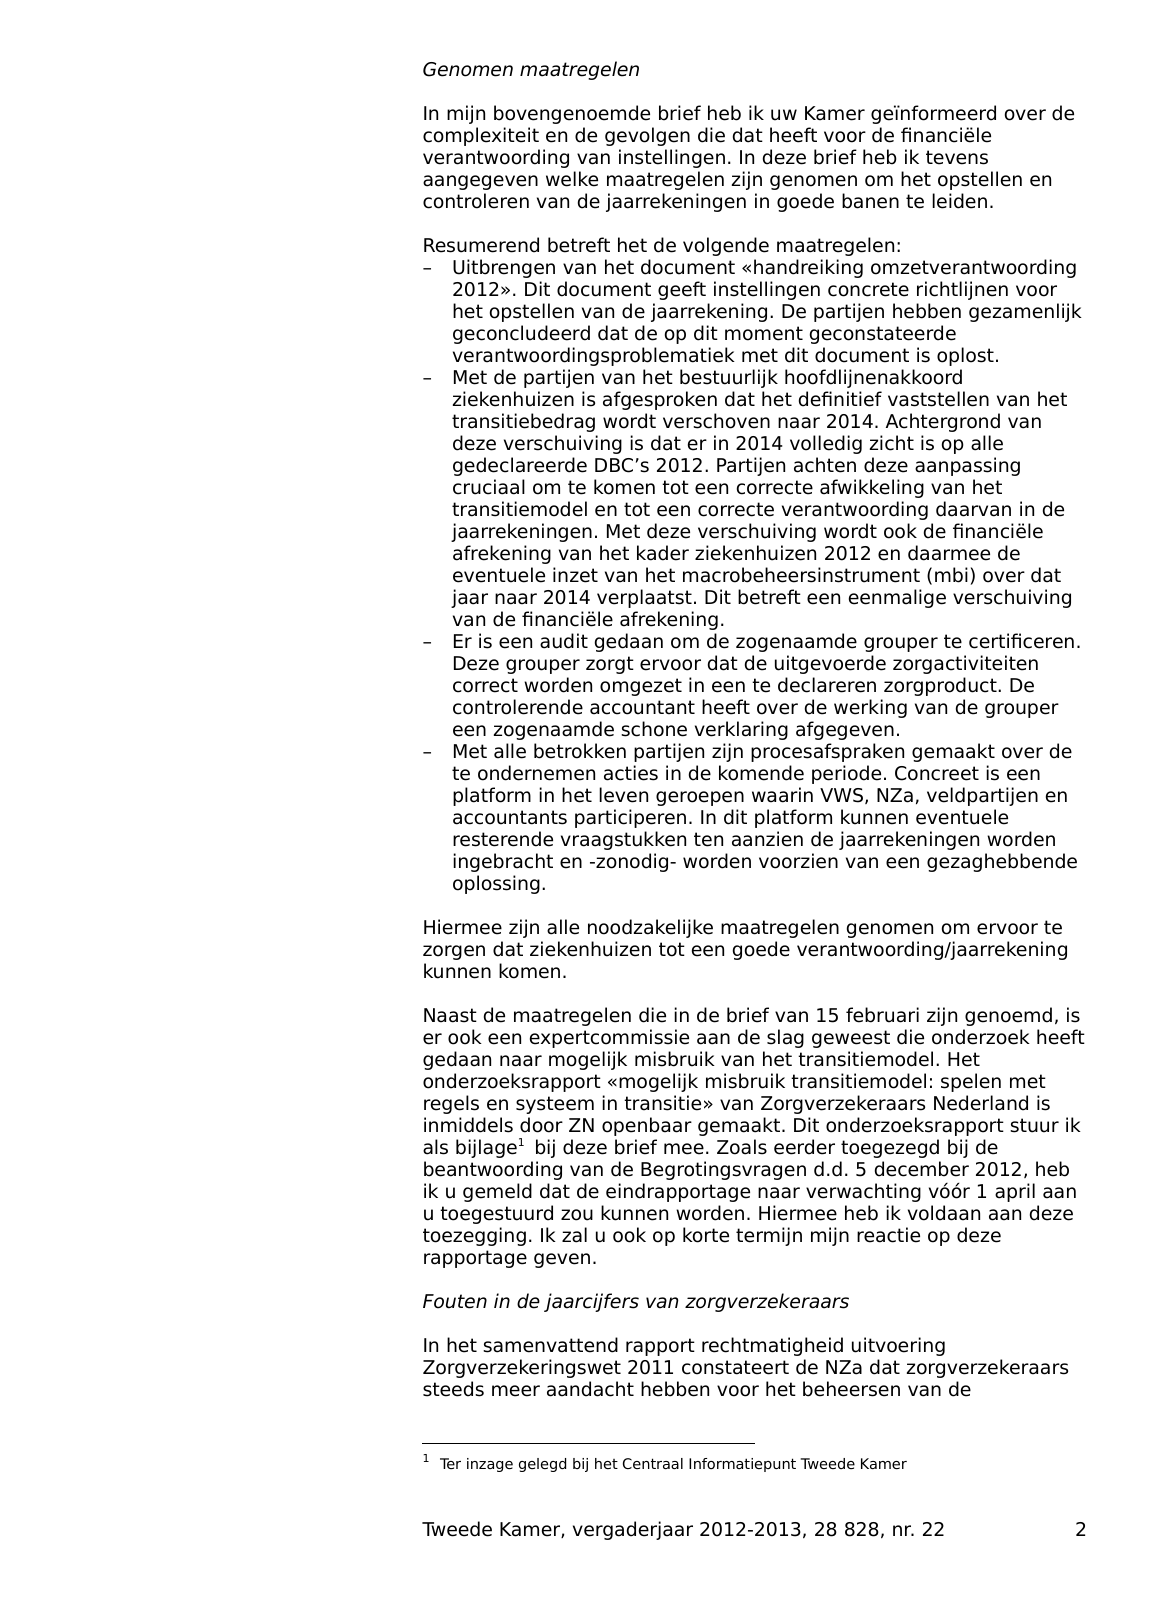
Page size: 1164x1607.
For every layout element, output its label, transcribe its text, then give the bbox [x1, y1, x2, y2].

text Resumerend betreft het de volgende maatregelen: [422, 235, 1087, 257]
text Ter inzage gelegd bij het Centraal Informatiepunt Tweede Kamer [422, 1452, 1087, 1474]
subtitle Genomen maatregelen [422, 59, 1087, 81]
text – Uitbrengen van het document «handreiking omzetverantwoording 2012». Dit document geeft instellingen concrete richtlijnen voor het opstellen van de jaarrekening. De partijen hebben gezamenlijk geconcludeerd dat de op dit moment geconstateerde verantwoordingsproblematiek met dit document is oplost. [422, 257, 1087, 367]
subtitle Fouten in de jaarcijfers van zorgverzekeraars [422, 1291, 1087, 1313]
text In mijn bovengenoemde brief heb ik uw Kamer geïnformeerd over de complexiteit en de gevolgen die dat heeft voor de financiële verantwoording van instellingen. In deze brief heb ik tevens aangegeven welke maatregelen zijn genomen om het opstellen en controleren van de jaarrekeningen in goede banen te leiden. [422, 103, 1087, 213]
text – Met de partijen van het bestuurlijk hoofdlijnenakkoord ziekenhuizen is afgesproken dat het definitief vaststellen van het transitiebedrag wordt verschoven naar 2014. Achtergrond van deze verschuiving is dat er in 2014 volledig zicht is op alle gedeclareerde DBC’s 2012. Partijen achten deze aanpassing cruciaal om te komen tot een correcte afwikkeling van het transitiemodel en tot een correcte verantwoording daarvan in de jaarrekeningen. Met deze verschuiving wordt ook de financiële afrekening van het kader ziekenhuizen 2012 en daarmee de eventuele inzet van het macrobeheersinstrument (mbi) over dat jaar naar 2014 verplaatst. Dit betreft een eenmalige verschuiving van de financiële afrekening. [422, 367, 1087, 631]
text – Met alle betrokken partijen zijn procesafspraken gemaakt over de te ondernemen acties in de komende periode. Concreet is een platform in het leven geroepen waarin VWS, NZa, veldpartijen en accountants participeren. In dit platform kunnen eventuele resterende vraagstukken ten aanzien de jaarrekeningen worden ingebracht en -zonodig- worden voorzien van een gezaghebbende oplossing. [422, 741, 1087, 895]
text Hiermee zijn alle noodzakelijke maatregelen genomen om ervoor te zorgen dat ziekenhuizen tot een goede verantwoording/jaarrekening kunnen komen. [422, 917, 1087, 983]
text Naast de maatregelen die in de brief van 15 februari zijn genoemd, is er ook een expertcommissie aan de slag geweest die onderzoek heeft gedaan naar mogelijk misbruik van het transitiemodel. Het onderzoeksrapport «mogelijk misbruik transitiemodel: spelen met regels en systeem in transitie» van Zorgverzekeraars Nederland is inmiddels door ZN openbaar gemaakt. Dit onderzoeksrapport stuur ik als bijlage bij deze brief mee. Zoals eerder toegezegd bij de beantwoording van de Begrotingsvragen d.d. 5 december 2012, heb ik u gemeld dat de eindrapportage naar verwachting vóór 1 april aan u toegestuurd zou kunnen worden. Hiermee heb ik voldaan aan deze toezegging. Ik zal u ook op korte termijn mijn reactie op deze rapportage geven. [422, 1005, 1087, 1269]
text In het samenvattend rapport rechtmatigheid uitvoering Zorgverzekeringswet 2011 constateert de NZa dat zorgverzekeraars steeds meer aandacht hebben voor het beheersen van de [422, 1335, 1087, 1401]
text – Er is een audit gedaan om de zogenaamde grouper te certificeren. Deze grouper zorgt ervoor dat de uitgevoerde zorgactiviteiten correct worden omgezet in een te declareren zorgproduct. De controlerende accountant heeft over de werking van de grouper een zogenaamde schone verklaring afgegeven. [422, 631, 1087, 741]
